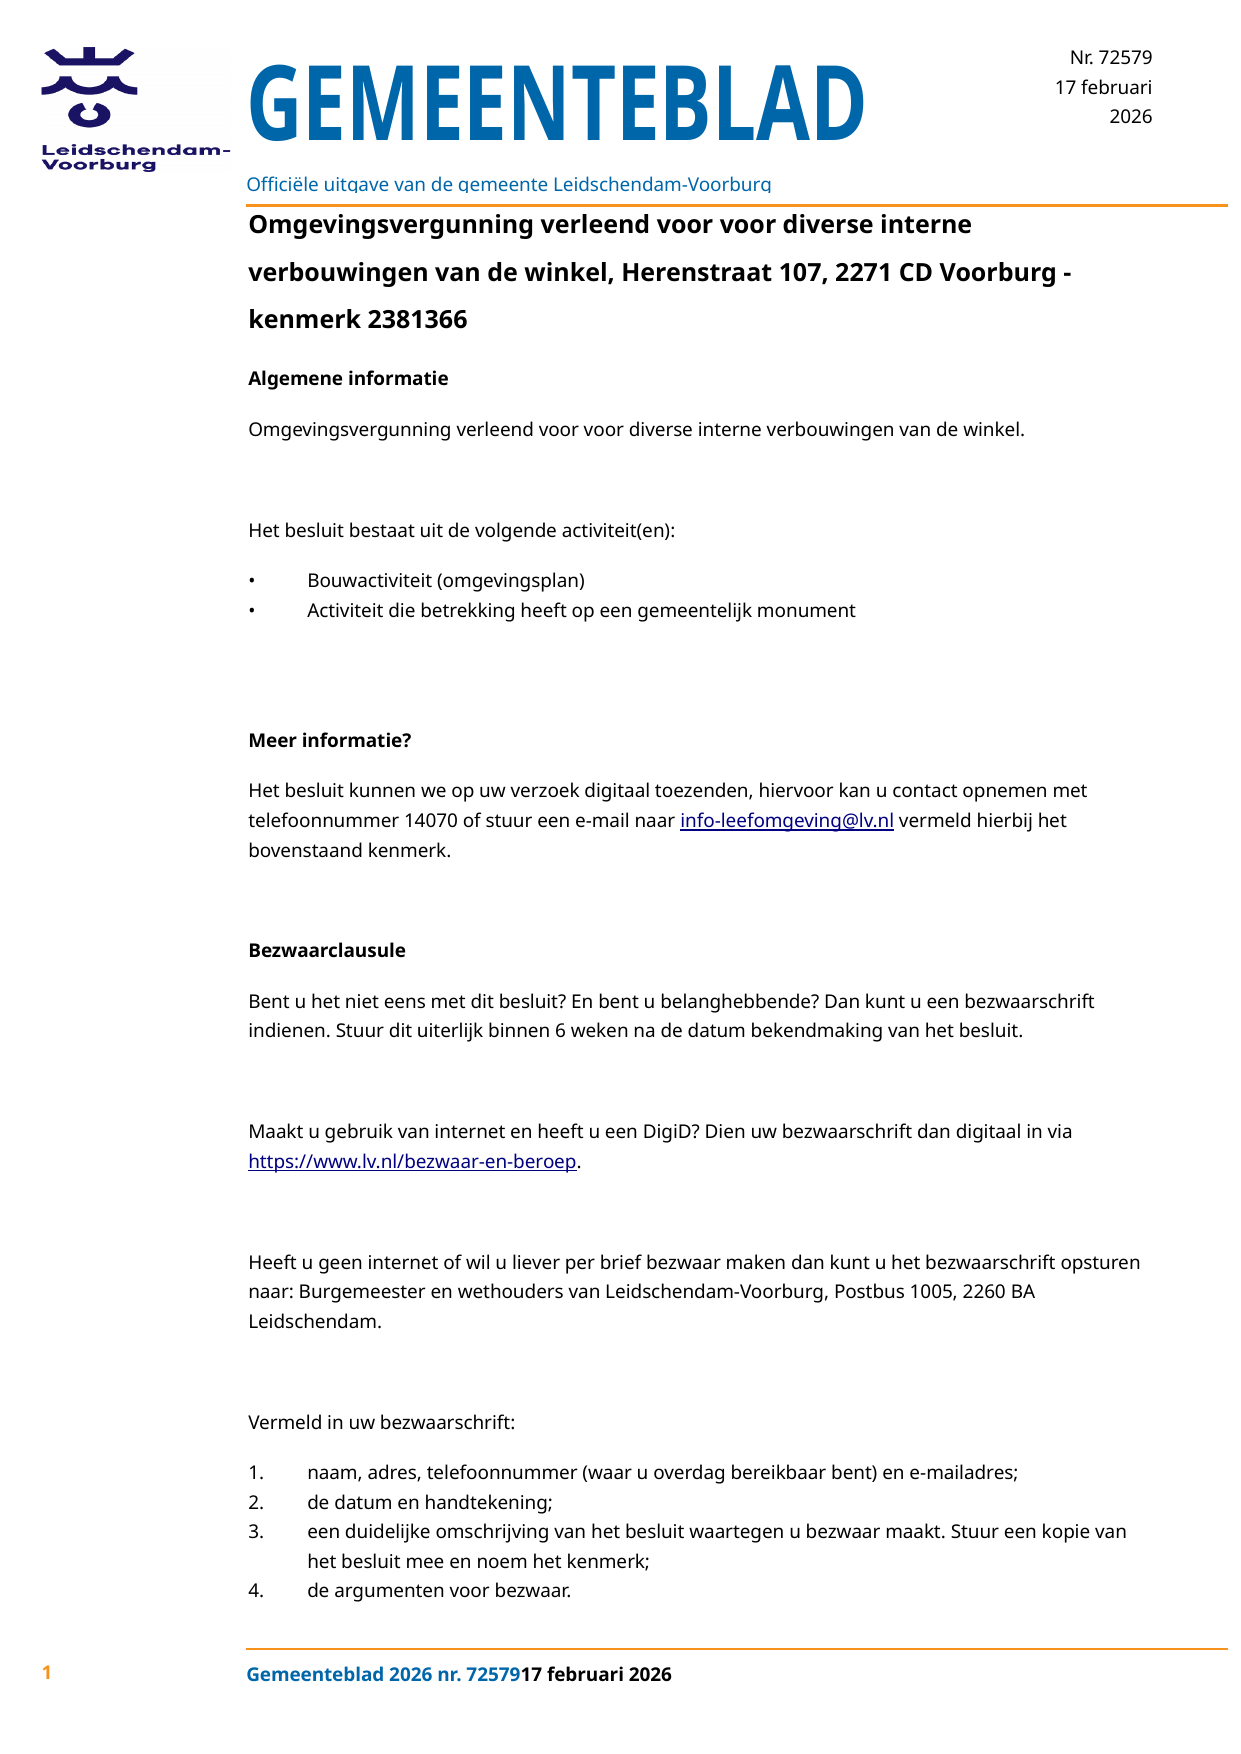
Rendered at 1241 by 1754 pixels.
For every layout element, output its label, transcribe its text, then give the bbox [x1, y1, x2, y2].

text Omgevingsvergunning verleend voor voor diverse interne verbouwingen van de winkel. [248, 416, 1152, 442]
text Vermeld in uw bezwaarschrift: [248, 1409, 1152, 1434]
list Activiteit die betrekking heeft op een gemeentelijk monument [248, 597, 1152, 622]
list de argumenten voor bezwaar. [248, 1578, 1152, 1603]
text Maakt u gebruik van internet en heeft u een DigiD? Dien uw bezwaarschrift dan digitaal in via https://www.lv.nl/bezwaar-en-beroep. [248, 1118, 1152, 1174]
text Het besluit kunnen we op uw verzoek digitaal toezenden, hiervoor kan u contact opnemen met telefoonnummer 14070 of stuur een e-mail naar info-leefomgeving@lv.nl vermeld hierbij het bovenstaand kenmerk. [248, 778, 1152, 862]
list Bouwactiviteit (omgevingsplan) [248, 567, 1152, 593]
text Meer informatie? [248, 727, 1152, 753]
list naam, adres, telefoonnummer (waar u overdag bereikbaar bent) en e-mailadres; [248, 1459, 1152, 1485]
list de datum en handtekening; [248, 1489, 1152, 1514]
text Omgevingsvergunning verleend voor voor diverse interne verbouwingen van de winkel, Herenstraat 107, 2271 CD Voorburg - kenmerk 2381366 [248, 207, 1152, 336]
picture [41, 47, 231, 172]
text Algemene informatie [248, 366, 1152, 391]
text Het besluit bestaat uit de volgende activiteit(en): [248, 517, 1152, 542]
text Heeft u geen internet of wil u liever per brief bezwaar maken dan kunt u het bezwaarschrift opsturen naar: Burgemeester en wethouders van Leidschendam-Voorburg, Postbus 1005, 2260 BA Leidschendam. [248, 1249, 1152, 1334]
text Bent u het niet eens met dit besluit? En bent u belanghebbende? Dan kunt u een bezwaarschrift indienen. Stuur dit uiterlijk binnen 6 weken na de datum bekendmaking van het besluit. [248, 988, 1152, 1043]
text Bezwaarclausule [248, 938, 1152, 963]
list een duidelijke omschrijving van het besluit waartegen u bezwaar maakt. Stuur een kopie van het besluit mee en noem het kenmerk; [248, 1518, 1152, 1574]
